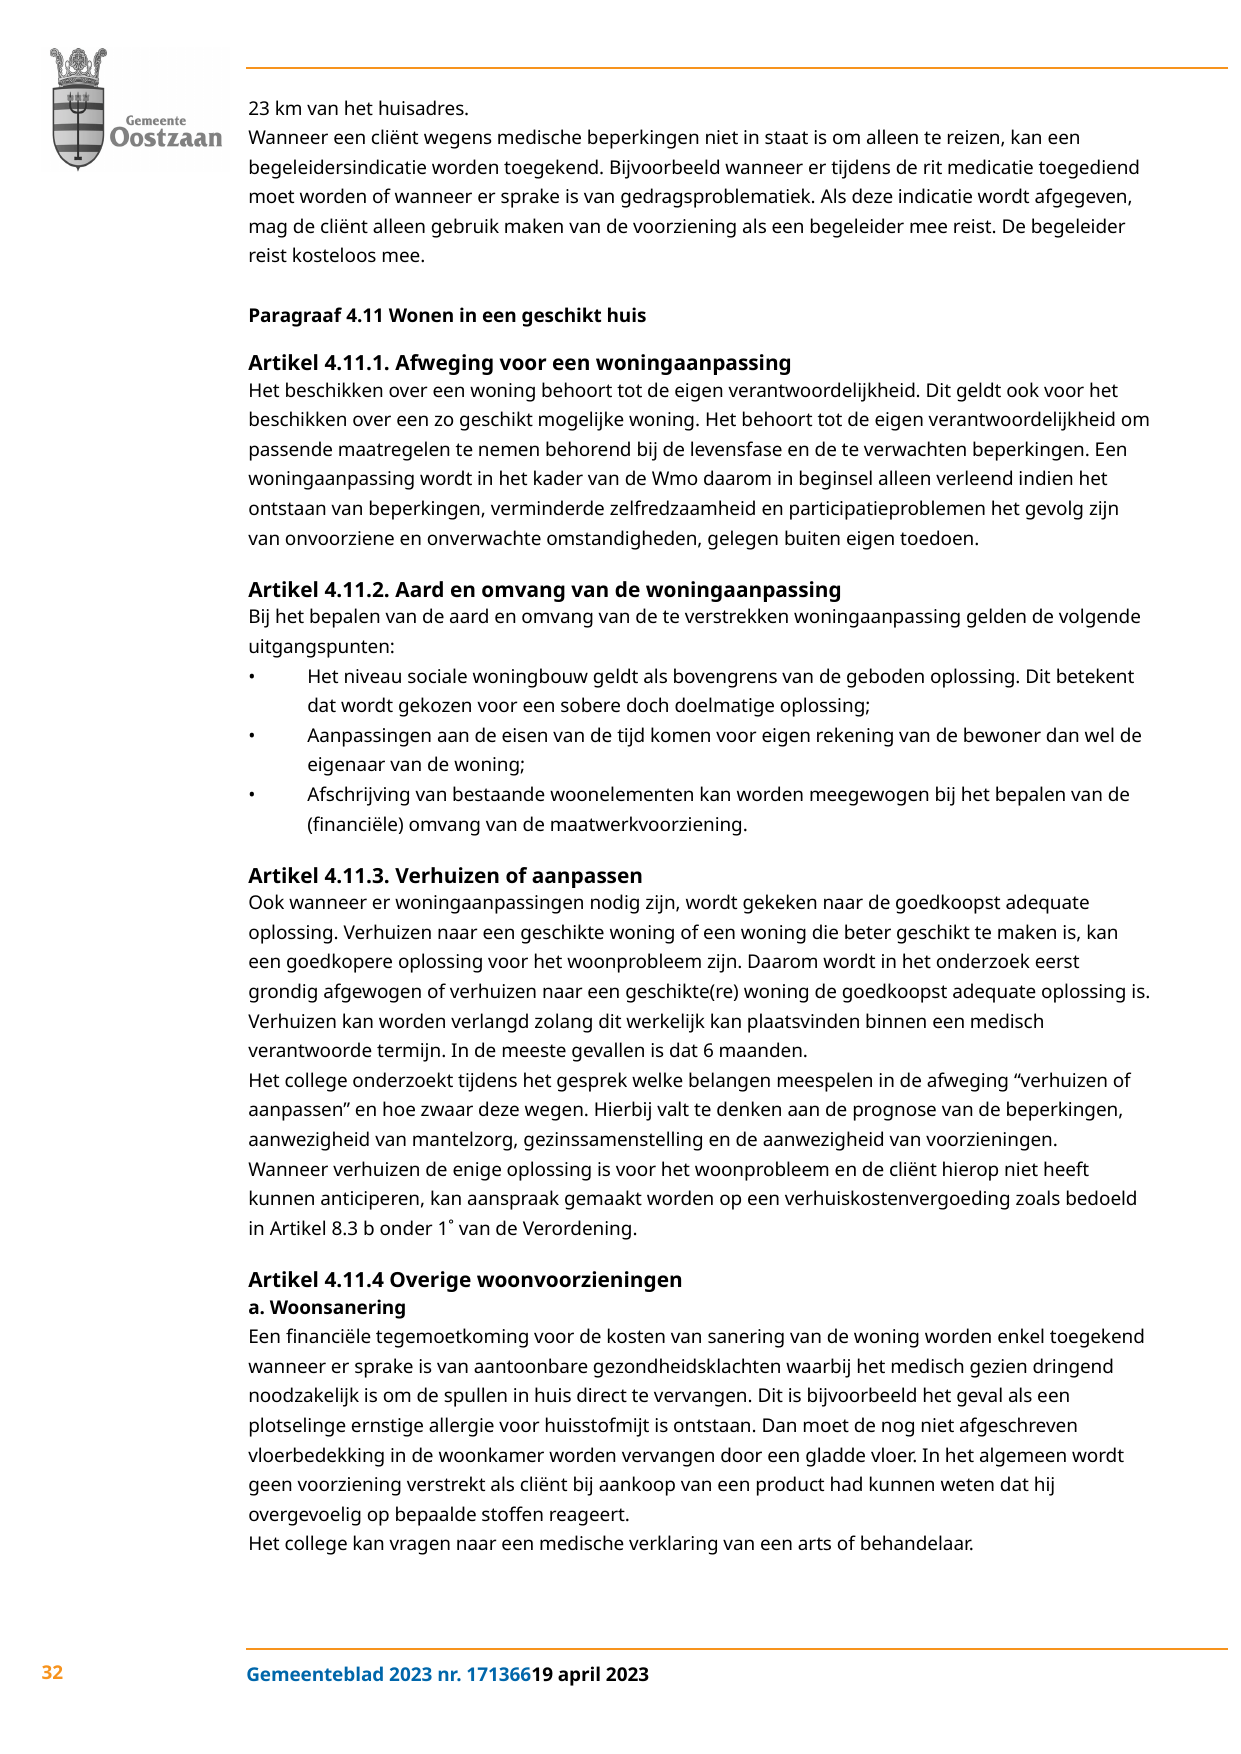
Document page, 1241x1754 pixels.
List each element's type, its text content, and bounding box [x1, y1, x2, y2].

text Artikel 4.11.2. Aard en omvang van de woningaanpassing [248, 575, 1152, 604]
text Het college kan vragen naar een medische verklaring van een arts of behandelaar. [248, 1531, 1152, 1556]
text 23 km van het huisadres. [248, 95, 1152, 121]
text Artikel 4.11.3. Verhuizen of aanpassen [248, 861, 1152, 889]
picture [41, 47, 231, 172]
list Aanpassingen aan de eisen van de tijd komen voor eigen rekening van de bewoner dan wel de eigenaar van de woning; [248, 722, 1152, 777]
text Het beschikken over een woning behoort tot de eigen verantwoordelijkheid. Dit geldt ook voor het beschikken over een zo geschikt mogelijke woning. Het behoort tot de eigen verantwoordelijkheid om passende maatregelen te nemen behorend bij de levensfase en de te verwachten beperkingen. Een woningaanpassing wordt in het kader van de Wmo daarom in beginsel alleen verleend indien het ontstaan van beperkingen, verminderde zelfredzaamheid en participatieproblemen het gevolg zijn van onvoorziene en onverwachte omstandigheden, gelegen buiten eigen toedoen. [248, 377, 1152, 551]
text Bij het bepalen van de aard en omvang van de te verstrekken woningaanpassing gelden de volgende uitgangspunten: [248, 604, 1152, 659]
list Het niveau sociale woningbouw geldt als bovengrens van de geboden oplossing. Dit betekent dat wordt gekozen voor een sobere doch doelmatige oplossing; [248, 663, 1152, 718]
text Artikel 4.11.1. Afweging voor een woningaanpassing [248, 348, 1152, 377]
text Ook wanneer er woningaanpassingen nodig zijn, wordt gekeken naar de goedkoopst adequate oplossing. Verhuizen naar een geschikte woning of een woning die beter geschikt te maken is, kan een goedkopere oplossing voor het woonprobleem zijn. Daarom wordt in het onderzoek eerst grondig afgewogen of verhuizen naar een geschikte(re) woning de goedkoopst adequate oplossing is. Verhuizen kan worden verlangd zolang dit werkelijk kan plaatsvinden binnen een medisch verantwoorde termijn. In de meeste gevallen is dat 6 maanden. [248, 889, 1152, 1063]
text Het college onderzoekt tijdens het gesprek welke belangen meespelen in de afweging “verhuizen of aanpassen” en hoe zwaar deze wegen. Hierbij valt te denken aan de prognose van de beperkingen, aanwezigheid van mantelzorg, gezinssamenstelling en de aanwezigheid van voorzieningen. [248, 1067, 1152, 1152]
text a. Woonsanering [248, 1294, 1152, 1319]
list Afschrijving van bestaande woonelementen kan worden meegewogen bij het bepalen van de (financiële) omvang van de maatwerkvoorziening. [248, 781, 1152, 836]
text Paragraaf 4.11 Wonen in een geschikt huis [248, 302, 1152, 328]
text Een financiële tegemoetkoming voor de kosten van sanering van de woning worden enkel toegekend wanneer er sprake is van aantoonbare gezondheidsklachten waarbij het medisch gezien dringend noodzakelijk is om de spullen in huis direct te vervangen. Dit is bijvoorbeeld het geval als een plotselinge ernstige allergie voor huisstofmijt is ontstaan. Dan moet de nog niet afgeschreven vloerbedekking in de woonkamer worden vervangen door een gladde vloer. In het algemeen wordt geen voorziening verstrekt als cliënt bij aankoop van een product had kunnen weten dat hij overgevoelig op bepaalde stoffen reageert. [248, 1323, 1152, 1527]
text Artikel 4.11.4 Overige woonvoorzieningen [248, 1265, 1152, 1294]
text Wanneer verhuizen de enige oplossing is voor het woonprobleem en de cliënt hierop niet heeft kunnen anticiperen, kan aanspraak gemaakt worden op een verhuiskostenvergoeding zoals bedoeld in Artikel 8.3 b onder 1˚ van de Verordening. [248, 1156, 1152, 1241]
text Wanneer een cliënt wegens medische beperkingen niet in staat is om alleen te reizen, kan een begeleidersindicatie worden toegekend. Bijvoorbeeld wanneer er tijdens de rit medicatie toegediend moet worden of wanneer er sprake is van gedragsproblematiek. Als deze indicatie wordt afgegeven, mag de cliënt alleen gebruik maken van de voorziening als een begeleider mee reist. De begeleider reist kosteloos mee. [248, 124, 1152, 268]
